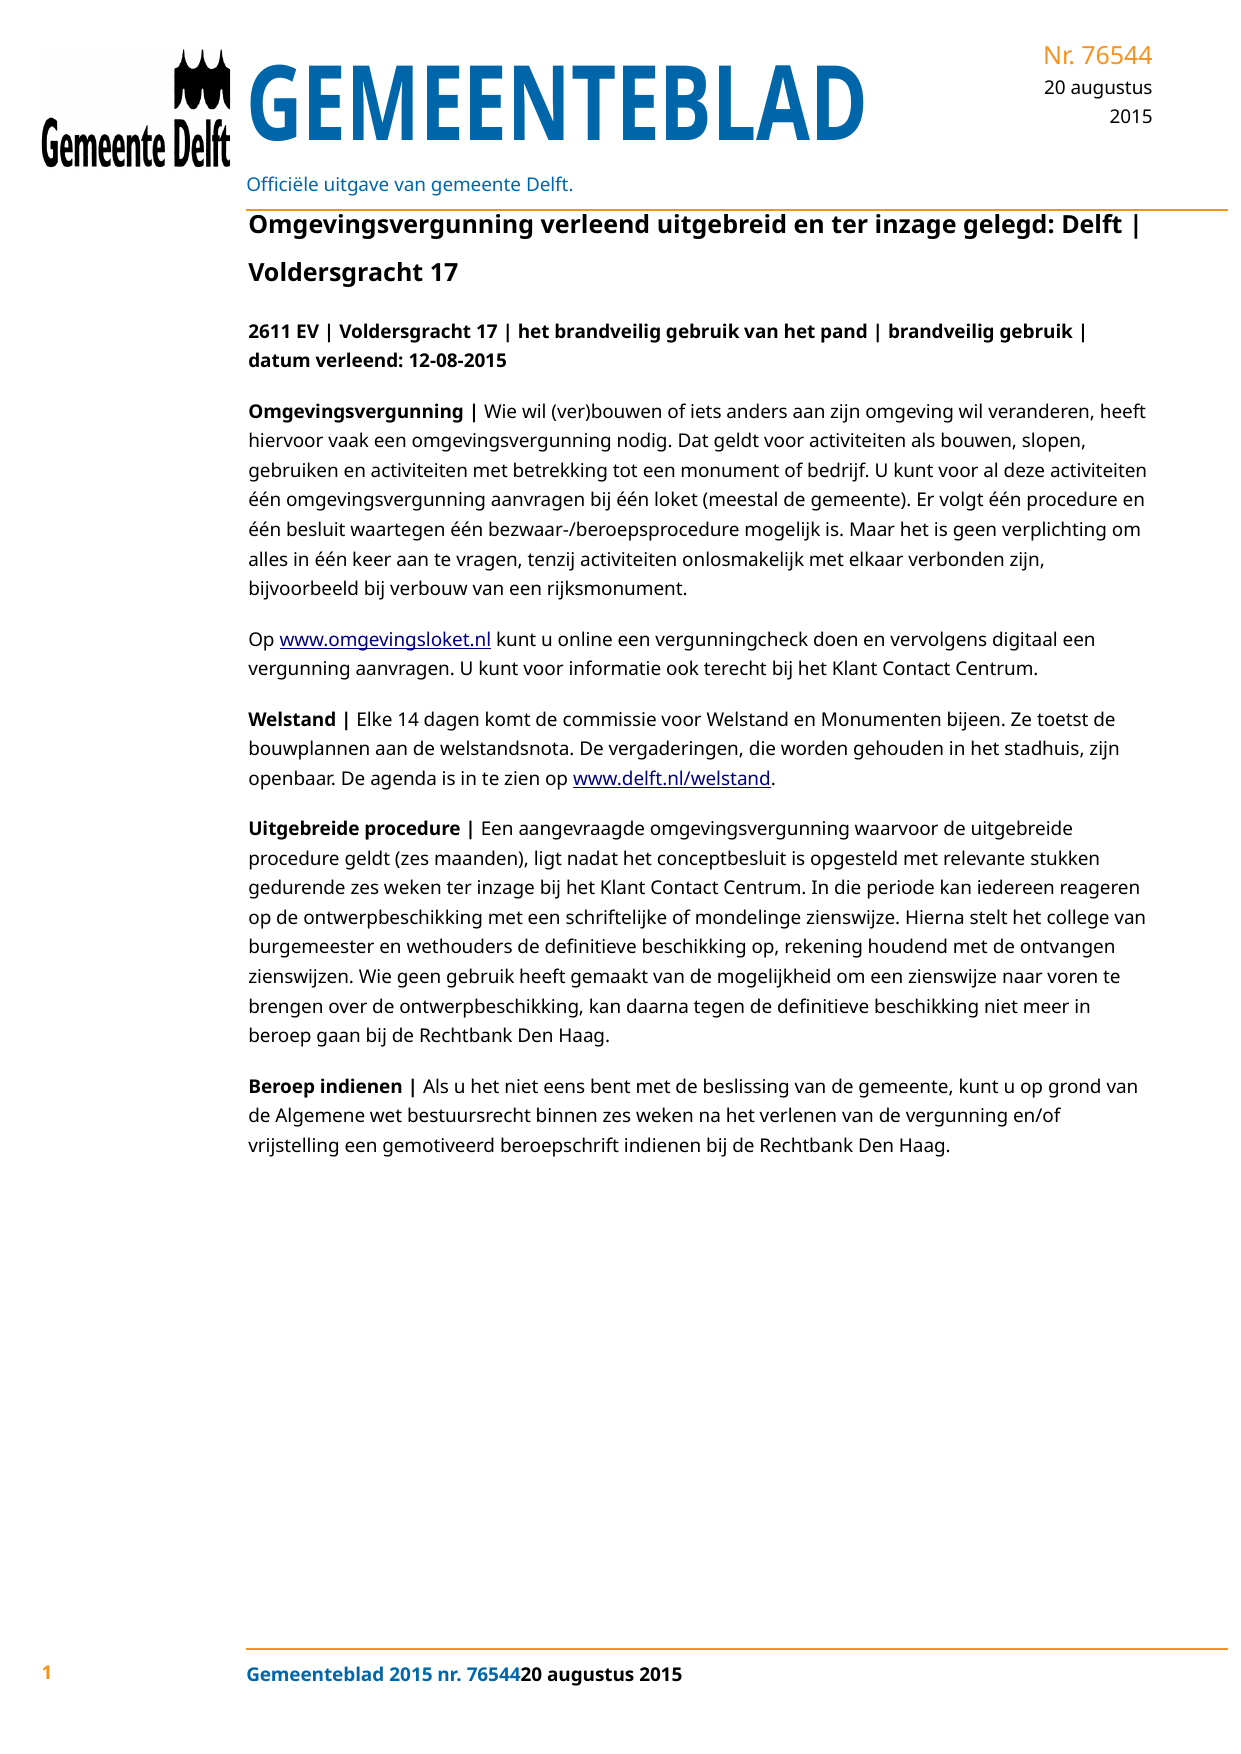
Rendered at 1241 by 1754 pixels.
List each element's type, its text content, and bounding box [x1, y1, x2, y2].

text Omgevingsvergunning | Wie wil (ver)bouwen of iets anders aan zijn omgeving wil veranderen, heeft hiervoor vaak een omgevingsvergunning nodig. Dat geldt voor activiteiten als bouwen, slopen, gebruiken en activiteiten met betrekking tot een monument of bedrijf. U kunt voor al deze activiteiten één omgevingsvergunning aanvragen bij één loket (meestal de gemeente). Er volgt één procedure en één besluit waartegen één bezwaar-/beroepsprocedure mogelijk is. Maar het is geen verplichting om alles in één keer aan te vragen, tenzij activiteiten onlosmakelijk met elkaar verbonden zijn, bijvoorbeeld bij verbouw van een rijksmonument. [248, 398, 1152, 601]
text 2611 EV | Voldersgracht 17 | het brandveilig gebruik van het pand | brandveilig gebruik | datum verleend: 12-08-2015 [248, 318, 1152, 373]
text Welstand | Elke 14 dagen komt de commissie voor Welstand en Monumenten bijeen. Ze toetst de bouwplannen aan de welstandsnota. De vergaderingen, die worden gehouden in het stadhuis, zijn openbaar. De agenda is in te zien op www.delft.nl/welstand. [248, 706, 1152, 791]
text Omgevingsvergunning verleend uitgebreid en ter inzage gelegd: Delft | Voldersgracht 17 [248, 211, 1152, 288]
text Beroep indienen | Als u het niet eens bent met de beslissing van de gemeente, kunt u op grond van de Algemene wet bestuursrecht binnen zes weken na het verlenen van de vergunning en/of vrijstelling een gemotiveerd beroepschrift indienen bij de Rechtbank Den Haag. [248, 1073, 1152, 1158]
text Op www.omgevingsloket.nl kunt u online een vergunningcheck doen en vervolgens digitaal een vergunning aanvragen. U kunt voor informatie ook terecht bij het Klant Contact Centrum. [248, 626, 1152, 681]
text Uitgebreide procedure | Een aangevraagde omgevingsvergunning waarvoor de uitgebreide procedure geldt (zes maanden), ligt nadat het conceptbesluit is opgesteld met relevante stukken gedurende zes weken ter inzage bij het Klant Contact Centrum. In die periode kan iedereen reageren op de ontwerpbeschikking met een schriftelijke of mondelinge zienswijze. Hierna stelt het college van burgemeester en wethouders de definitieve beschikking op, rekening houdend met de ontvangen zienswijzen. Wie geen gebruik heeft gemaakt van de mogelijkheid om een zienswijze naar voren te brengen over de ontwerpbeschikking, kan daarna tegen de definitieve beschikking niet meer in beroep gaan bij de Rechtbank Den Haag. [248, 815, 1152, 1048]
picture [41, 47, 231, 172]
